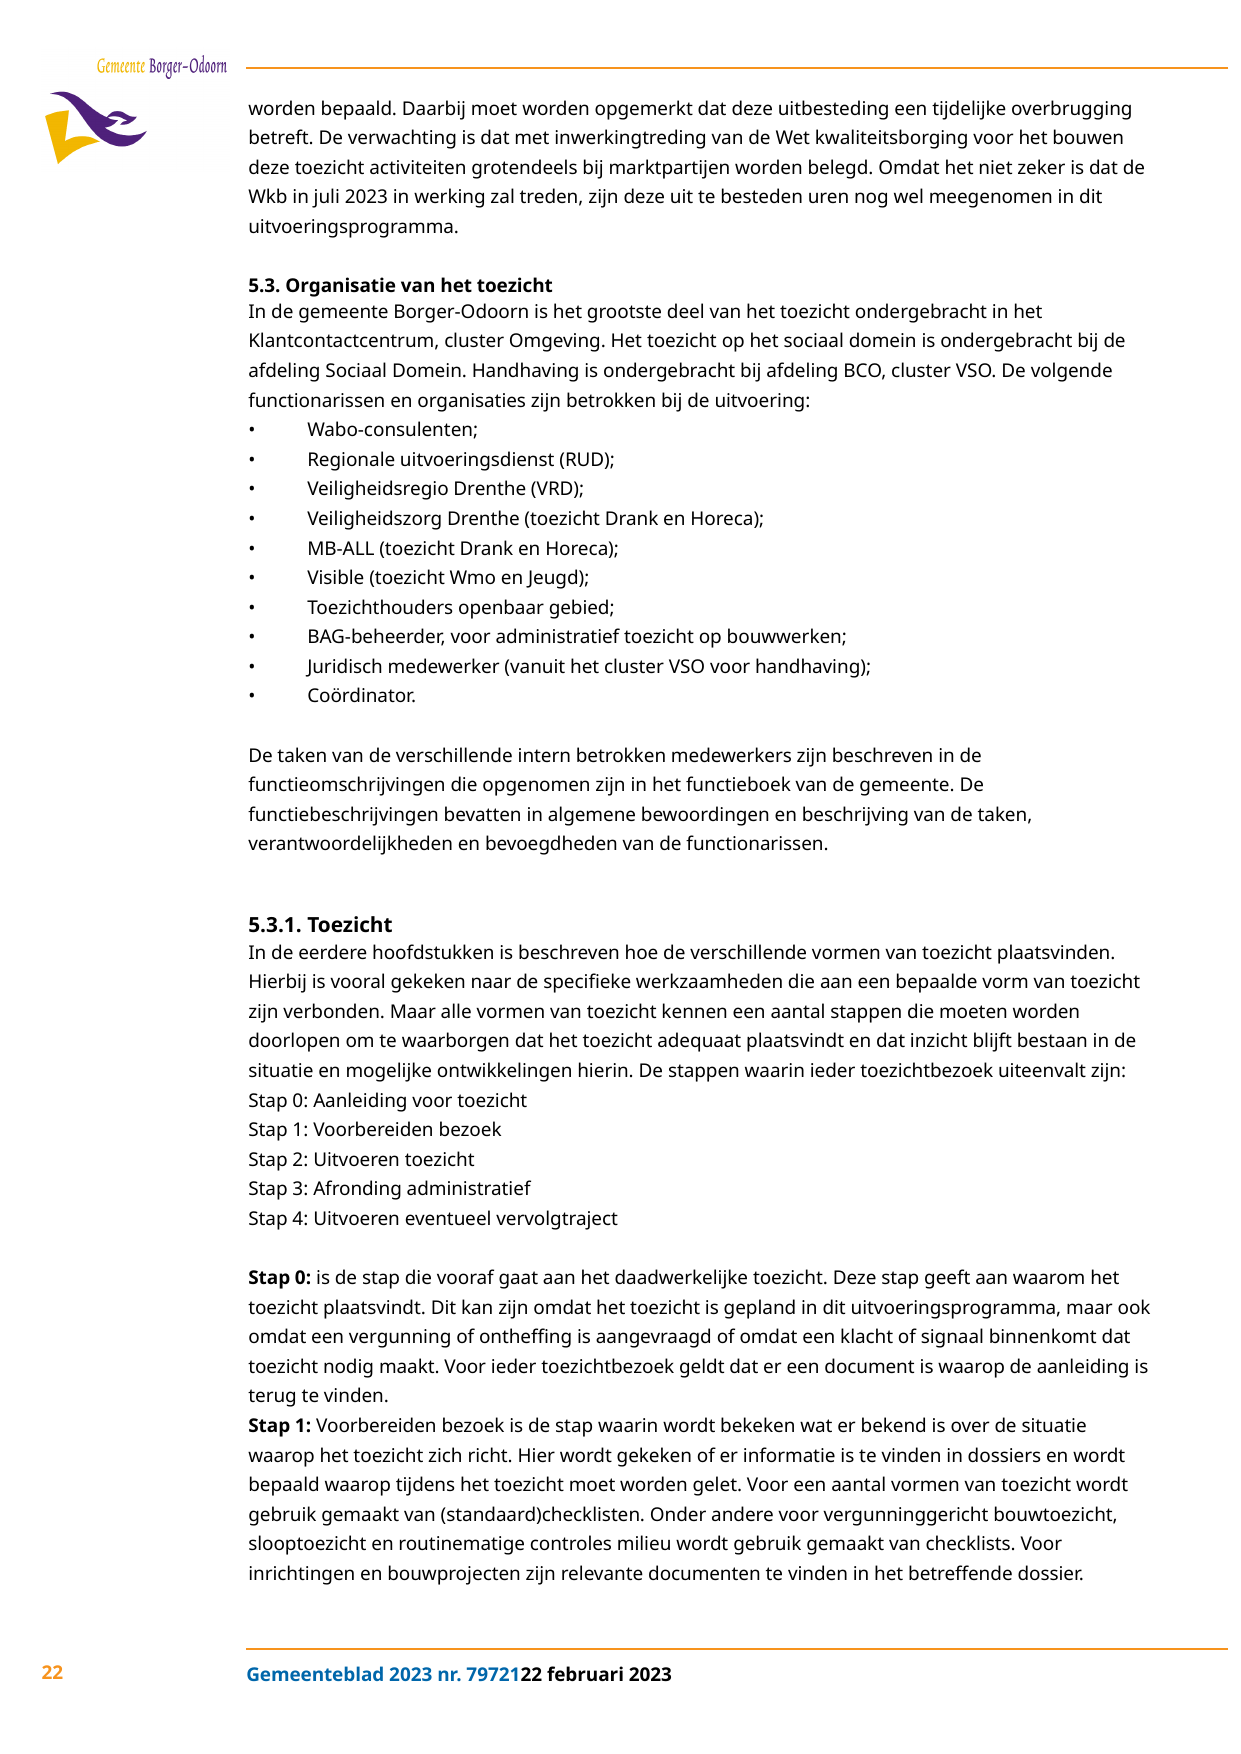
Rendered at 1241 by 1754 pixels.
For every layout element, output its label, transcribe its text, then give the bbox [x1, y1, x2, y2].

text Stap 1: Voorbereiden bezoek [248, 1116, 1152, 1142]
list Wabo-consulenten; [248, 416, 1152, 442]
list Visible (toezicht Wmo en Jeugd); [248, 564, 1152, 590]
text De taken van de verschillende intern betrokken medewerkers zijn beschreven in de functieomschrijvingen die opgenomen zijn in het functieboek van de gemeente. De functiebeschrijvingen bevatten in algemene bewoordingen en beschrijving van de taken, verantwoordelijkheden en bevoegdheden van de functionarissen. [248, 742, 1152, 856]
text Stap 0: is de stap die vooraf gaat aan het daadwerkelijke toezicht. Deze stap geeft aan waarom het toezicht plaatsvindt. Dit kan zijn omdat het toezicht is gepland in dit uitvoeringsprogramma, maar ook omdat een vergunning of ontheffing is aangevraagd of omdat een klacht of signaal binnenkomt dat toezicht nodig maakt. Voor ieder toezichtbezoek geldt dat er een document is waarop de aanleiding is terug te vinden. [248, 1264, 1152, 1408]
picture [41, 47, 231, 172]
list Coördinator. [248, 683, 1152, 708]
list Regionale uitvoeringsdienst (RUD); [248, 446, 1152, 472]
list Veiligheidsregio Drenthe (VRD); [248, 476, 1152, 501]
text Stap 0: Aanleiding voor toezicht [248, 1087, 1152, 1113]
list MB-ALL (toezicht Drank en Horeca); [248, 535, 1152, 560]
list Veiligheidszorg Drenthe (toezicht Drank en Horeca); [248, 505, 1152, 531]
text Stap 3: Afronding administratief [248, 1176, 1152, 1201]
list BAG-beheerder, voor administratief toezicht op bouwwerken; [248, 623, 1152, 649]
text Stap 1: Voorbereiden bezoek is de stap waarin wordt bekeken wat er bekend is over de situatie waarop het toezicht zich richt. Hier wordt gekeken of er informatie is te vinden in dossiers en wordt bepaald waarop tijdens het toezicht moet worden gelet. Voor een aantal vormen van toezicht wordt gebruik gemaakt van (standaard)checklisten. Onder andere voor vergunninggericht bouwtoezicht, slooptoezicht en routinematige controles milieu wordt gebruik gemaakt van checklists. Voor inrichtingen en bouwprojecten zijn relevante documenten te vinden in het betreffende dossier. [248, 1412, 1152, 1586]
text Stap 4: Uitvoeren eventueel vervolgtraject [248, 1205, 1152, 1231]
text 5.3. Organisatie van het toezicht [248, 272, 1152, 298]
text 5.3.1. Toezicht [248, 911, 1152, 939]
text worden bepaald. Daarbij moet worden opgemerkt dat deze uitbesteding een tijdelijke overbrugging betreft. De verwachting is dat met inwerkingtreding van de Wet kwaliteitsborging voor het bouwen deze toezicht activiteiten grotendeels bij marktpartijen worden belegd. Omdat het niet zeker is dat de Wkb in juli 2023 in werking zal treden, zijn deze uit te besteden uren nog wel meegenomen in dit uitvoeringsprogramma. [248, 95, 1152, 239]
text In de eerdere hoofdstukken is beschreven hoe de verschillende vormen van toezicht plaatsvinden. Hierbij is vooral gekeken naar de specifieke werkzaamheden die aan een bepaalde vorm van toezicht zijn verbonden. Maar alle vormen van toezicht kennen een aantal stappen die moeten worden doorlopen om te waarborgen dat het toezicht adequaat plaatsvindt en dat inzicht blijft bestaan in de situatie en mogelijke ontwikkelingen hierin. De stappen waarin ieder toezichtbezoek uiteenvalt zijn: [248, 939, 1152, 1083]
list Juridisch medewerker (vanuit het cluster VSO voor handhaving); [248, 653, 1152, 679]
list Toezichthouders openbaar gebied; [248, 594, 1152, 619]
text Stap 2: Uitvoeren toezicht [248, 1146, 1152, 1172]
text In de gemeente Borger-Odoorn is het grootste deel van het toezicht ondergebracht in het Klantcontactcentrum, cluster Omgeving. Het toezicht op het sociaal domein is ondergebracht bij de afdeling Sociaal Domein. Handhaving is ondergebracht bij afdeling BCO, cluster VSO. De volgende functionarissen en organisaties zijn betrokken bij de uitvoering: [248, 298, 1152, 412]
